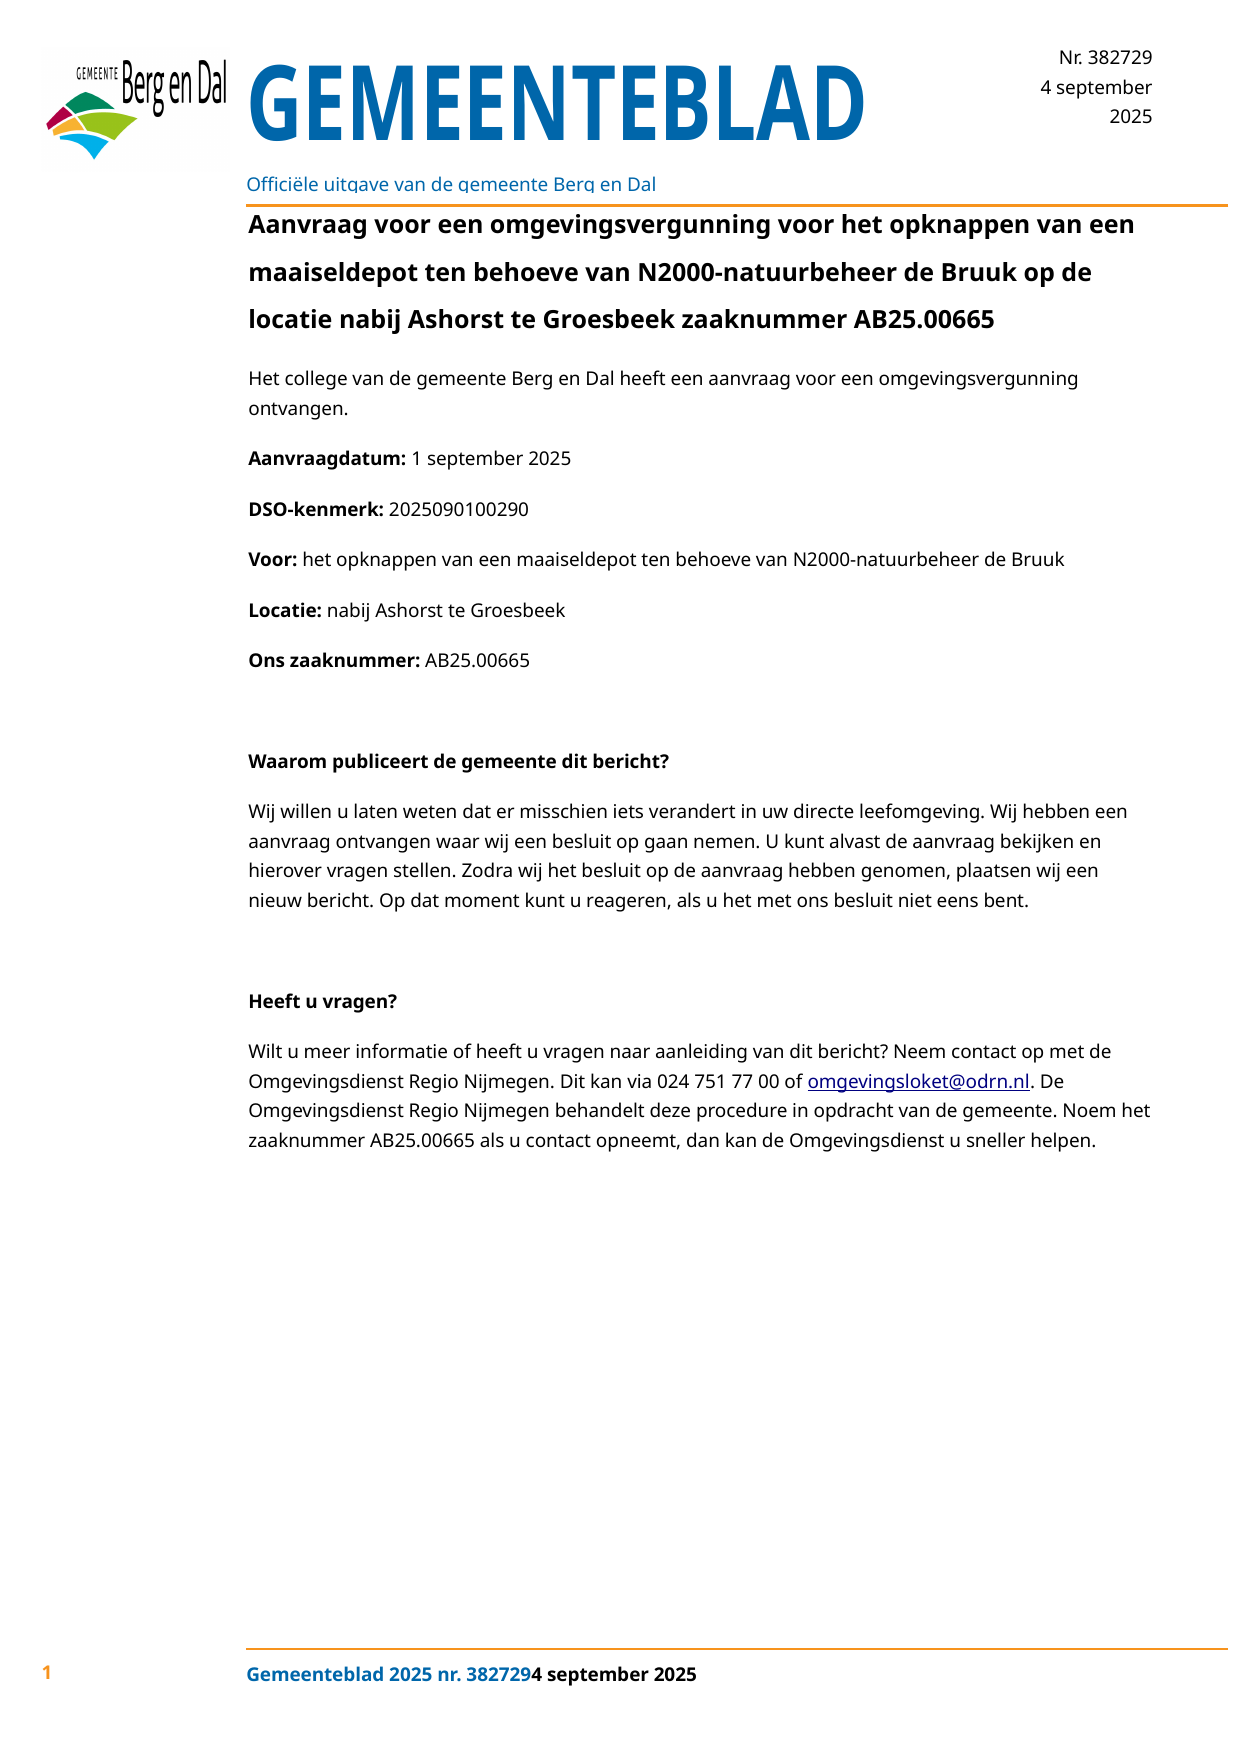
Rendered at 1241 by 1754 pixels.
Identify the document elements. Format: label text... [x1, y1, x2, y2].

text Heeft u vragen? [248, 988, 1152, 1014]
picture [41, 47, 231, 172]
text DSO-kenmerk: 2025090100290 [248, 496, 1152, 522]
text Het college van de gemeente Berg en Dal heeft een aanvraag voor een omgevingsvergunning ontvangen. [248, 366, 1152, 421]
text Locatie: nabij Ashorst te Groesbeek [248, 597, 1152, 622]
text Aanvraagdatum: 1 september 2025 [248, 446, 1152, 471]
text Wilt u meer informatie of heeft u vragen naar aanleiding van dit bericht? Neem contact op met de Omgevingsdienst Regio Nijmegen. Dit kan via 024 751 77 00 of omgevingsloket@odrn.nl. De Omgevingsdienst Regio Nijmegen behandelt deze procedure in opdracht van de gemeente. Noem het zaaknummer AB25.00665 als u contact opneemt, dan kan de Omgevingsdienst u sneller helpen. [248, 1038, 1152, 1153]
text Aanvraag voor een omgevingsvergunning voor het opknappen van een maaiseldepot ten behoeve van N2000-natuurbeheer de Bruuk op de locatie nabij Ashorst te Groesbeek zaaknummer AB25.00665 [248, 207, 1152, 336]
text Waarom publiceert de gemeente dit bericht? [248, 748, 1152, 774]
text Wij willen u laten weten dat er misschien iets verandert in uw directe leefomgeving. Wij hebben een aanvraag ontvangen waar wij een besluit op gaan nemen. U kunt alvast de aanvraag bekijken en hierover vragen stellen. Zodra wij het besluit op de aanvraag hebben genomen, plaatsen wij een nieuw bericht. Op dat moment kunt u reageren, als u het met ons besluit niet eens bent. [248, 798, 1152, 913]
text Voor: het opknappen van een maaiseldepot ten behoeve van N2000-natuurbeheer de Bruuk [248, 546, 1152, 572]
text Ons zaaknummer: AB25.00665 [248, 647, 1152, 673]
